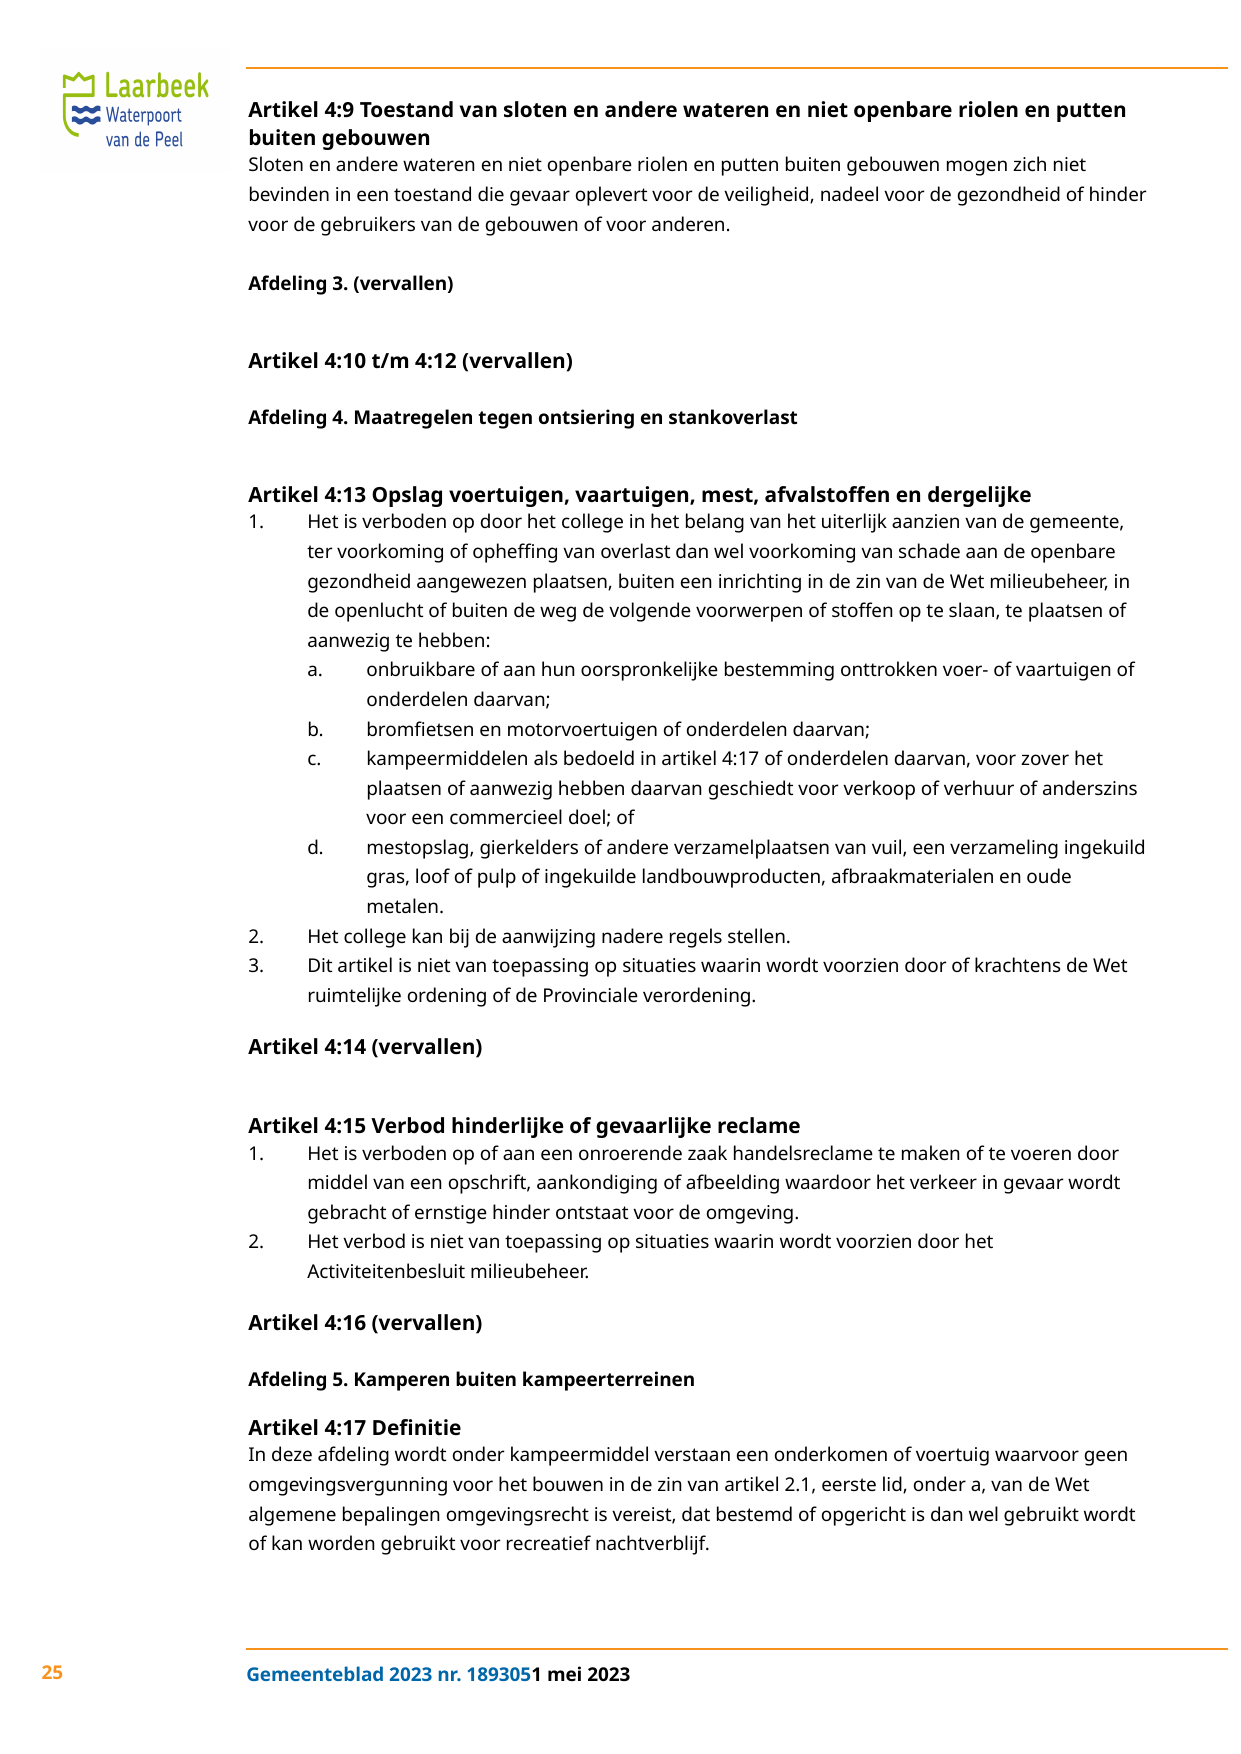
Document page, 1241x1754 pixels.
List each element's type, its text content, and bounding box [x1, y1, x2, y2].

list mestopslag, gierkelders of andere verzamelplaatsen van vuil, een verzameling ingekuild gras, loof of pulp of ingekuilde landbouwproducten, afbraakmaterialen en oude metalen. [307, 834, 1152, 919]
text In deze afdeling wordt onder kampeermiddel verstaan een onderkomen of voertuig waarvoor geen omgevingsvergunning voor het bouwen in de zin van artikel 2.1, eerste lid, onder a, van de Wet algemene bepalingen omgevingsrecht is vereist, dat bestemd of opgericht is dan wel gebruikt wordt of kan worden gebruikt voor recreatief nachtverblijf. [248, 1442, 1152, 1556]
list Dit artikel is niet van toepassing op situaties waarin wordt voorzien door of krachtens de Wet ruimtelijke ordening of de Provinciale verordening. [248, 952, 1152, 1008]
text Afdeling 5. Kamperen buiten kampeerterreinen [248, 1367, 1152, 1392]
text Afdeling 3. (vervallen) [248, 270, 1152, 296]
list bromfietsen en motorvoertuigen of onderdelen daarvan; [307, 716, 1152, 742]
list Het college kan bij de aanwijzing nadere regels stellen. [248, 923, 1152, 949]
list Het is verboden op of aan een onroerende zaak handelsreclame te maken of te voeren door middel van een opschrift, aankondiging of afbeelding waardoor het verkeer in gevaar wordt gebracht of ernstige hinder ontstaat voor de omgeving. [248, 1140, 1152, 1225]
text Afdeling 4. Maatregelen tegen ontsiering en stankoverlast [248, 404, 1152, 430]
list kampeermiddelen als bedoeld in artikel 4:17 of onderdelen daarvan, voor zover het plaatsen of aanwezig hebben daarvan geschiedt voor verkoop of verhuur of anderszins voor een commercieel doel; of [307, 745, 1152, 830]
text Artikel 4:13 Opslag voertuigen, vaartuigen, mest, afvalstoffen en dergelijke [248, 480, 1152, 509]
text Sloten en andere wateren en niet openbare riolen en putten buiten gebouwen mogen zich niet bevinden in een toestand die gevaar oplevert voor de veiligheid, nadeel voor de gezondheid of hinder voor de gebruikers van de gebouwen of voor anderen. [248, 152, 1152, 237]
text Artikel 4:16 (vervallen) [248, 1308, 1152, 1337]
picture [41, 47, 231, 172]
list onbruikbare of aan hun oorspronkelijke bestemming onttrokken voer- of vaartuigen of onderdelen daarvan; [307, 657, 1152, 712]
text Artikel 4:9 Toestand van sloten en andere wateren en niet openbare riolen en putten buiten gebouwen [248, 95, 1152, 152]
text Artikel 4:15 Verbod hinderlijke of gevaarlijke reclame [248, 1111, 1152, 1140]
text Artikel 4:14 (vervallen) [248, 1032, 1152, 1061]
list Het verbod is niet van toepassing op situaties waarin wordt voorzien door het Activiteitenbesluit milieubeheer. [248, 1228, 1152, 1284]
text Artikel 4:17 Definitie [248, 1413, 1152, 1442]
text Artikel 4:10 t/m 4:12 (vervallen) [248, 346, 1152, 374]
list Het is verboden op door het college in het belang van het uiterlijk aanzien van de gemeente, ter voorkoming of opheffing van overlast dan wel voorkoming van schade aan de openbare gezondheid aangewezen plaatsen, buiten een inrichting in de zin van de Wet milieubeheer, in de openlucht of buiten de weg de volgende voorwerpen of stoffen op te slaan, te plaatsen of aanwezig te hebben: [248, 509, 1152, 653]
